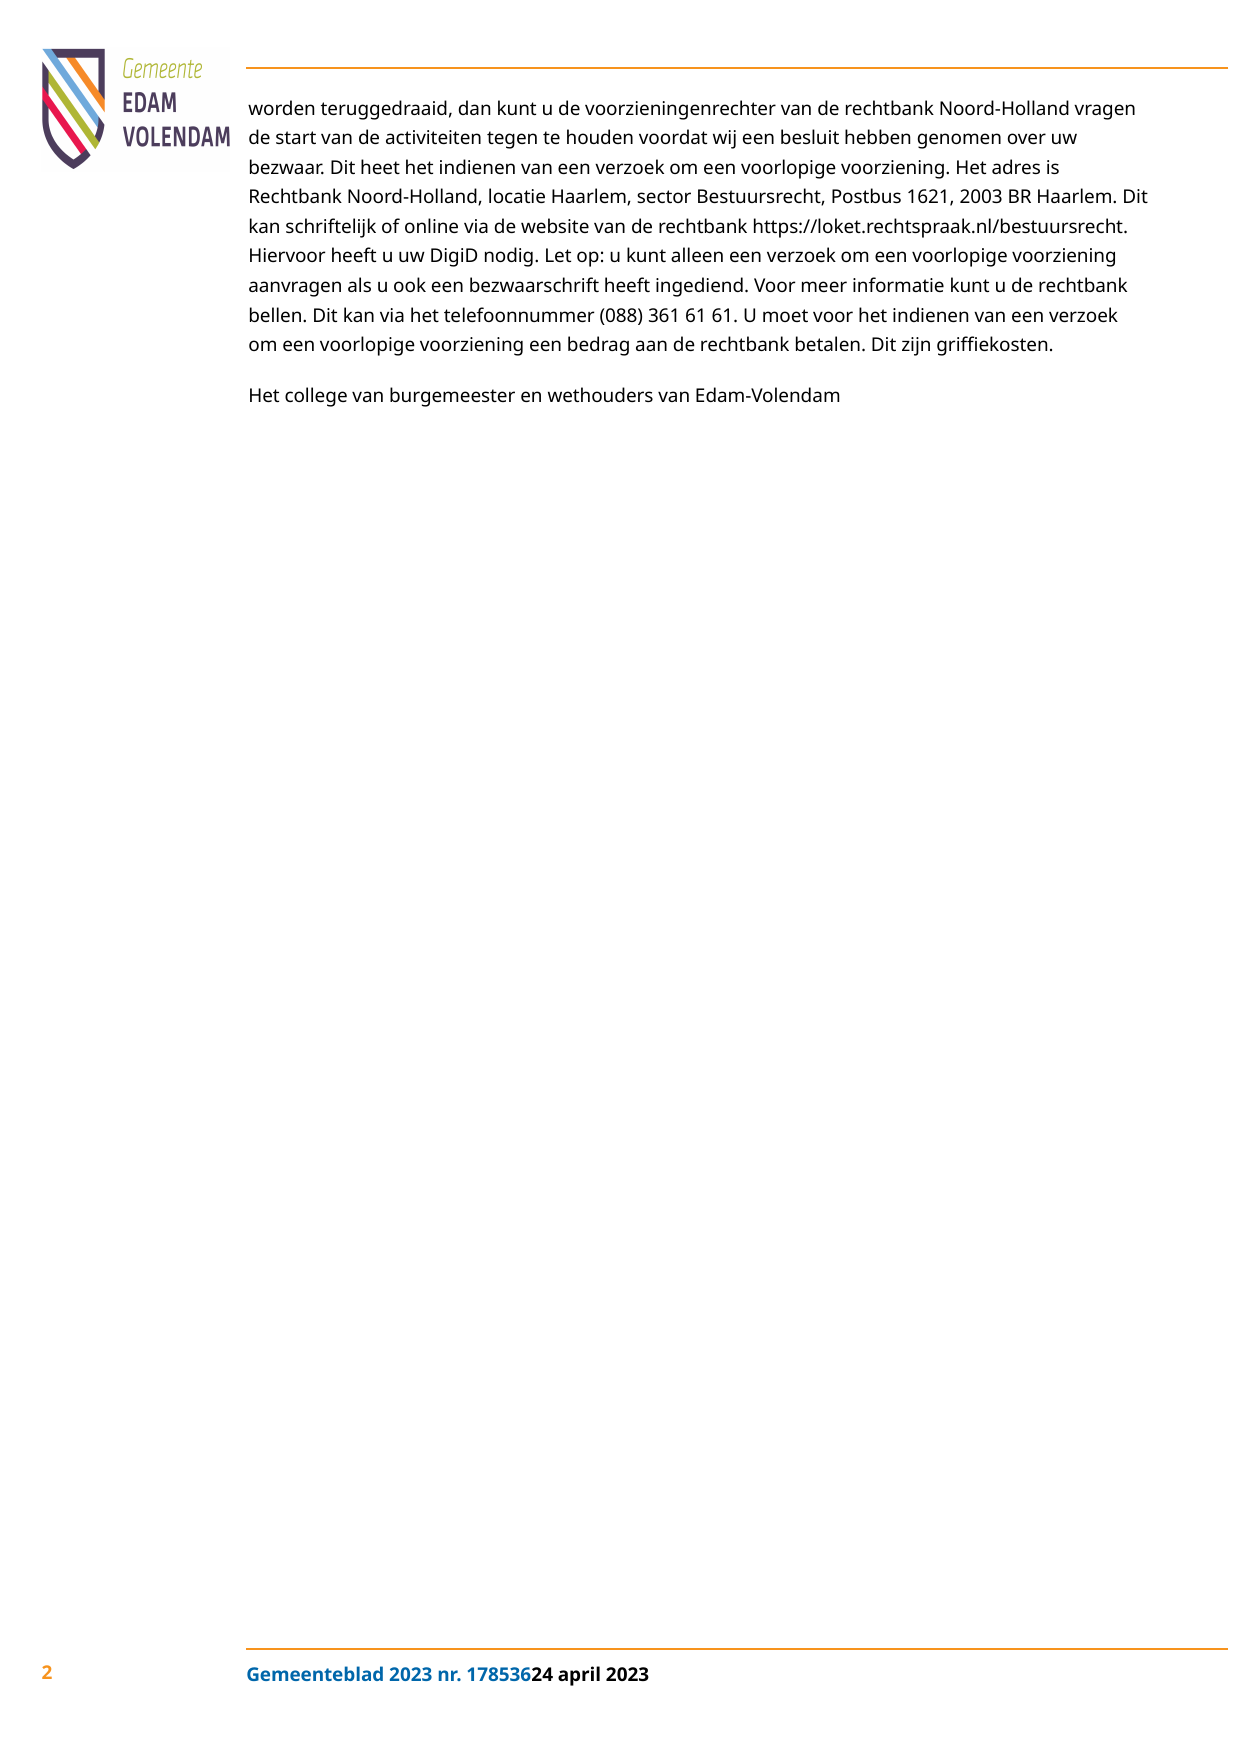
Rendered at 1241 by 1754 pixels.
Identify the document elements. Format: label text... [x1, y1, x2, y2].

text worden teruggedraaid, dan kunt u de voorzieningenrechter van de rechtbank Noord-Holland vragen de start van de activiteiten tegen te houden voordat wij een besluit hebben genomen over uw bezwaar. Dit heet het indienen van een verzoek om een voorlopige voorziening. Het adres is Rechtbank Noord-Holland, locatie Haarlem, sector Bestuursrecht, Postbus 1621, 2003 BR Haarlem. Dit kan schriftelijk of online via de website van de rechtbank https://loket.rechtspraak.nl/bestuursrecht. Hiervoor heeft u uw DigiD nodig. Let op: u kunt alleen een verzoek om een voorlopige voorziening aanvragen als u ook een bezwaarschrift heeft ingediend. Voor meer informatie kunt u de rechtbank bellen. Dit kan via het telefoonnummer (088) 361 61 61. U moet voor het indienen van een verzoek om een voorlopige voorziening een bedrag aan de rechtbank betalen. Dit zijn griffiekosten. [248, 95, 1152, 357]
picture [41, 47, 231, 172]
text Het college van burgemeester en wethouders van Edam-Volendam [248, 382, 1152, 408]
